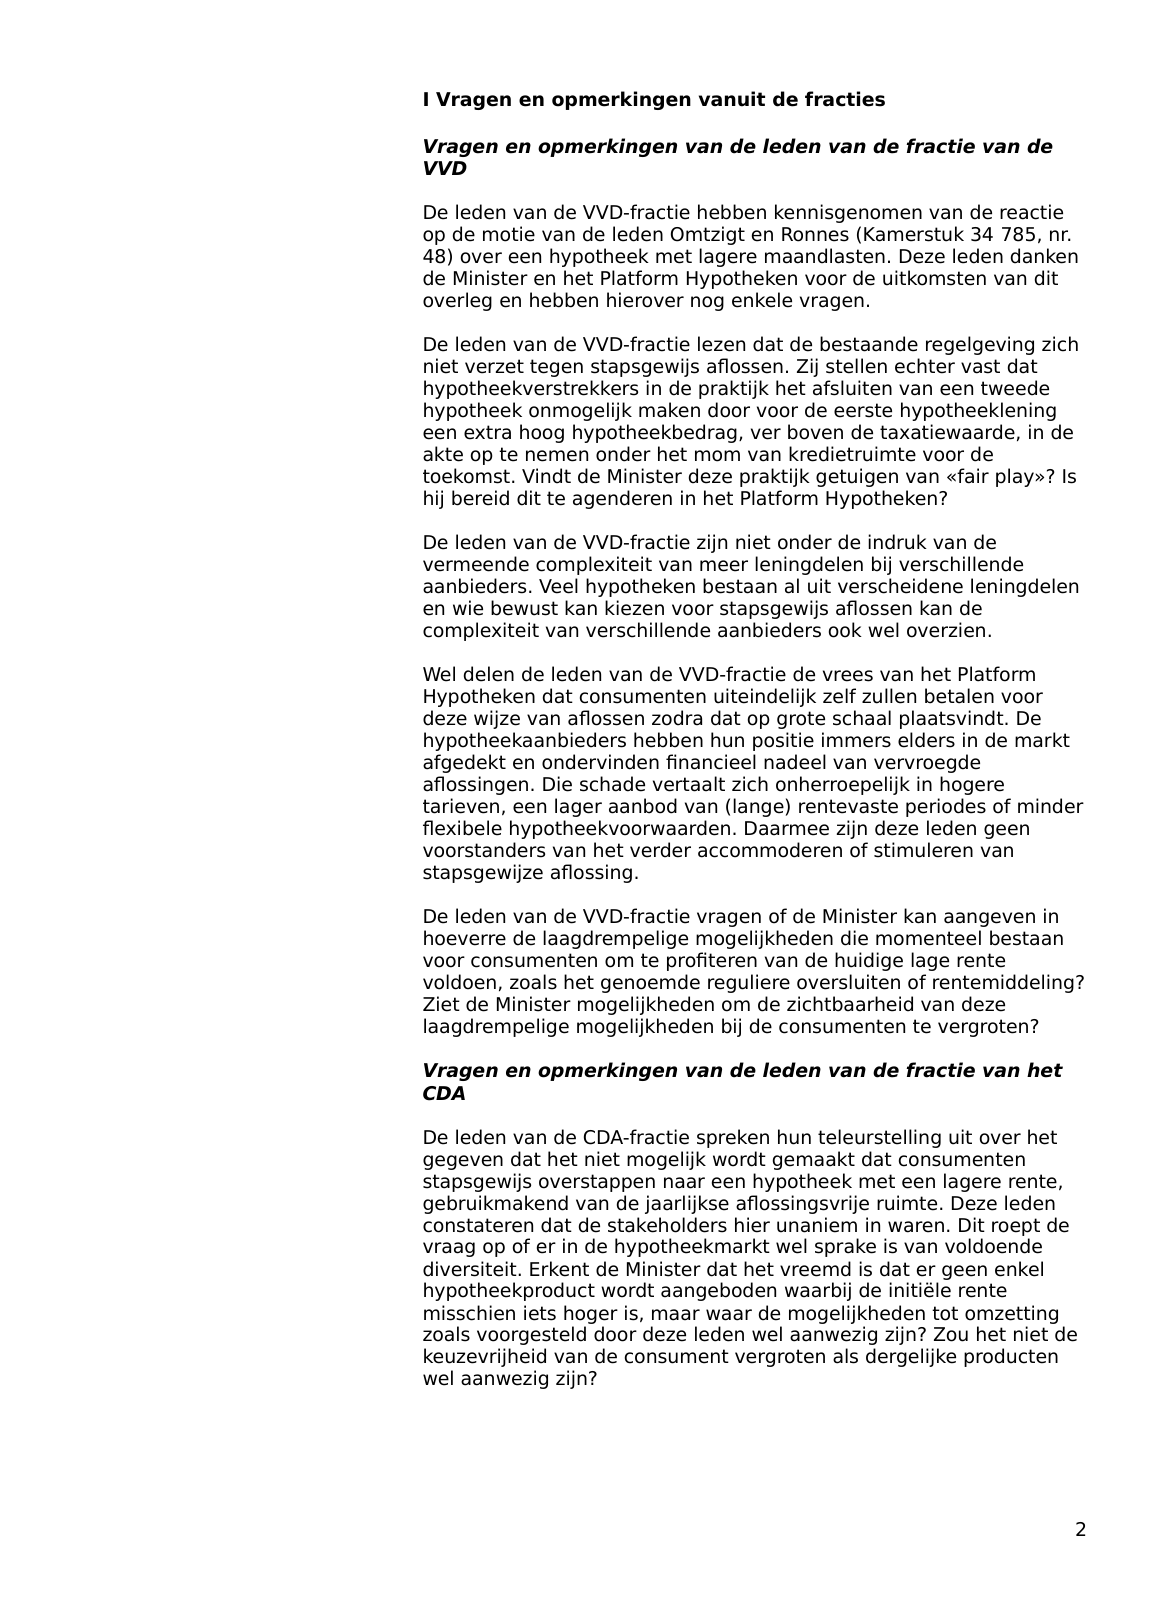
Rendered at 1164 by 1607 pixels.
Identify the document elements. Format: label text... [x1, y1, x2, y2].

subtitle Vragen en opmerkingen van de leden van de fractie van de VVD [422, 136, 1087, 180]
text De leden van de CDA-fractie spreken hun teleurstelling uit over het gegeven dat het niet mogelijk wordt gemaakt dat consumenten stapsgewijs overstappen naar een hypotheek met een lagere rente, gebruikmakend van de jaarlijkse aflossingsvrije ruimte. Deze leden constateren dat de stakeholders hier unaniem in waren. Dit roept de vraag op of er in de hypotheekmarkt wel sprake is van voldoende diversiteit. Erkent de Minister dat het vreemd is dat er geen enkel hypotheekproduct wordt aangeboden waarbij de initiële rente misschien iets hoger is, maar waar de mogelijkheden tot omzetting zoals voorgesteld door deze leden wel aanwezig zijn? Zou het niet de keuzevrijheid van de consument vergroten als dergelijke producten wel aanwezig zijn? [422, 1127, 1087, 1390]
text De leden van de VVD-fractie vragen of de Minister kan aangeven in hoeverre de laagdrempelige mogelijkheden die momenteel bestaan voor consumenten om te profiteren van de huidige lage rente voldoen, zoals het genoemde reguliere oversluiten of rentemiddeling? Ziet de Minister mogelijkheden om de zichtbaarheid van deze laagdrempelige mogelijkheden bij de consumenten te vergroten? [422, 906, 1087, 1038]
text De leden van de VVD-fractie zijn niet onder de indruk van de vermeende complexiteit van meer leningdelen bij verschillende aanbieders. Veel hypotheken bestaan al uit verscheidene leningdelen en wie bewust kan kiezen voor stapsgewijs aflossen kan de complexiteit van verschillende aanbieders ook wel overzien. [422, 532, 1087, 642]
subtitle Vragen en opmerkingen van de leden van de fractie van het CDA [422, 1060, 1087, 1104]
text Wel delen de leden van de VVD-fractie de vrees van het Platform Hypotheken dat consumenten uiteindelijk zelf zullen betalen voor deze wijze van aflossen zodra dat op grote schaal plaatsvindt. De hypotheekaanbieders hebben hun positie immers elders in de markt afgedekt en ondervinden financieel nadeel van vervroegde aflossingen. Die schade vertaalt zich onherroepelijk in hogere tarieven, een lager aanbod van (lange) rentevaste periodes of minder flexibele hypotheekvoorwaarden. Daarmee zijn deze leden geen voorstanders van het verder accommoderen of stimuleren van stapsgewijze aflossing. [422, 664, 1087, 884]
text De leden van de VVD-fractie hebben kennisgenomen van de reactie op de motie van de leden Omtzigt en Ronnes (Kamerstuk 34 785, nr. 48) over een hypotheek met lagere maandlasten. Deze leden danken de Minister en het Platform Hypotheken voor de uitkomsten van dit overleg en hebben hierover nog enkele vragen. [422, 202, 1087, 312]
subtitle I Vragen en opmerkingen vanuit de fracties [422, 89, 1087, 111]
text De leden van de VVD-fractie lezen dat de bestaande regelgeving zich niet verzet tegen stapsgewijs aflossen. Zij stellen echter vast dat hypotheekverstrekkers in de praktijk het afsluiten van een tweede hypotheek onmogelijk maken door voor de eerste hypotheeklening een extra hoog hypotheekbedrag, ver boven de taxatiewaarde, in de akte op te nemen onder het mom van kredietruimte voor de toekomst. Vindt de Minister deze praktijk getuigen van «fair play»? Is hij bereid dit te agenderen in het Platform Hypotheken? [422, 334, 1087, 510]
